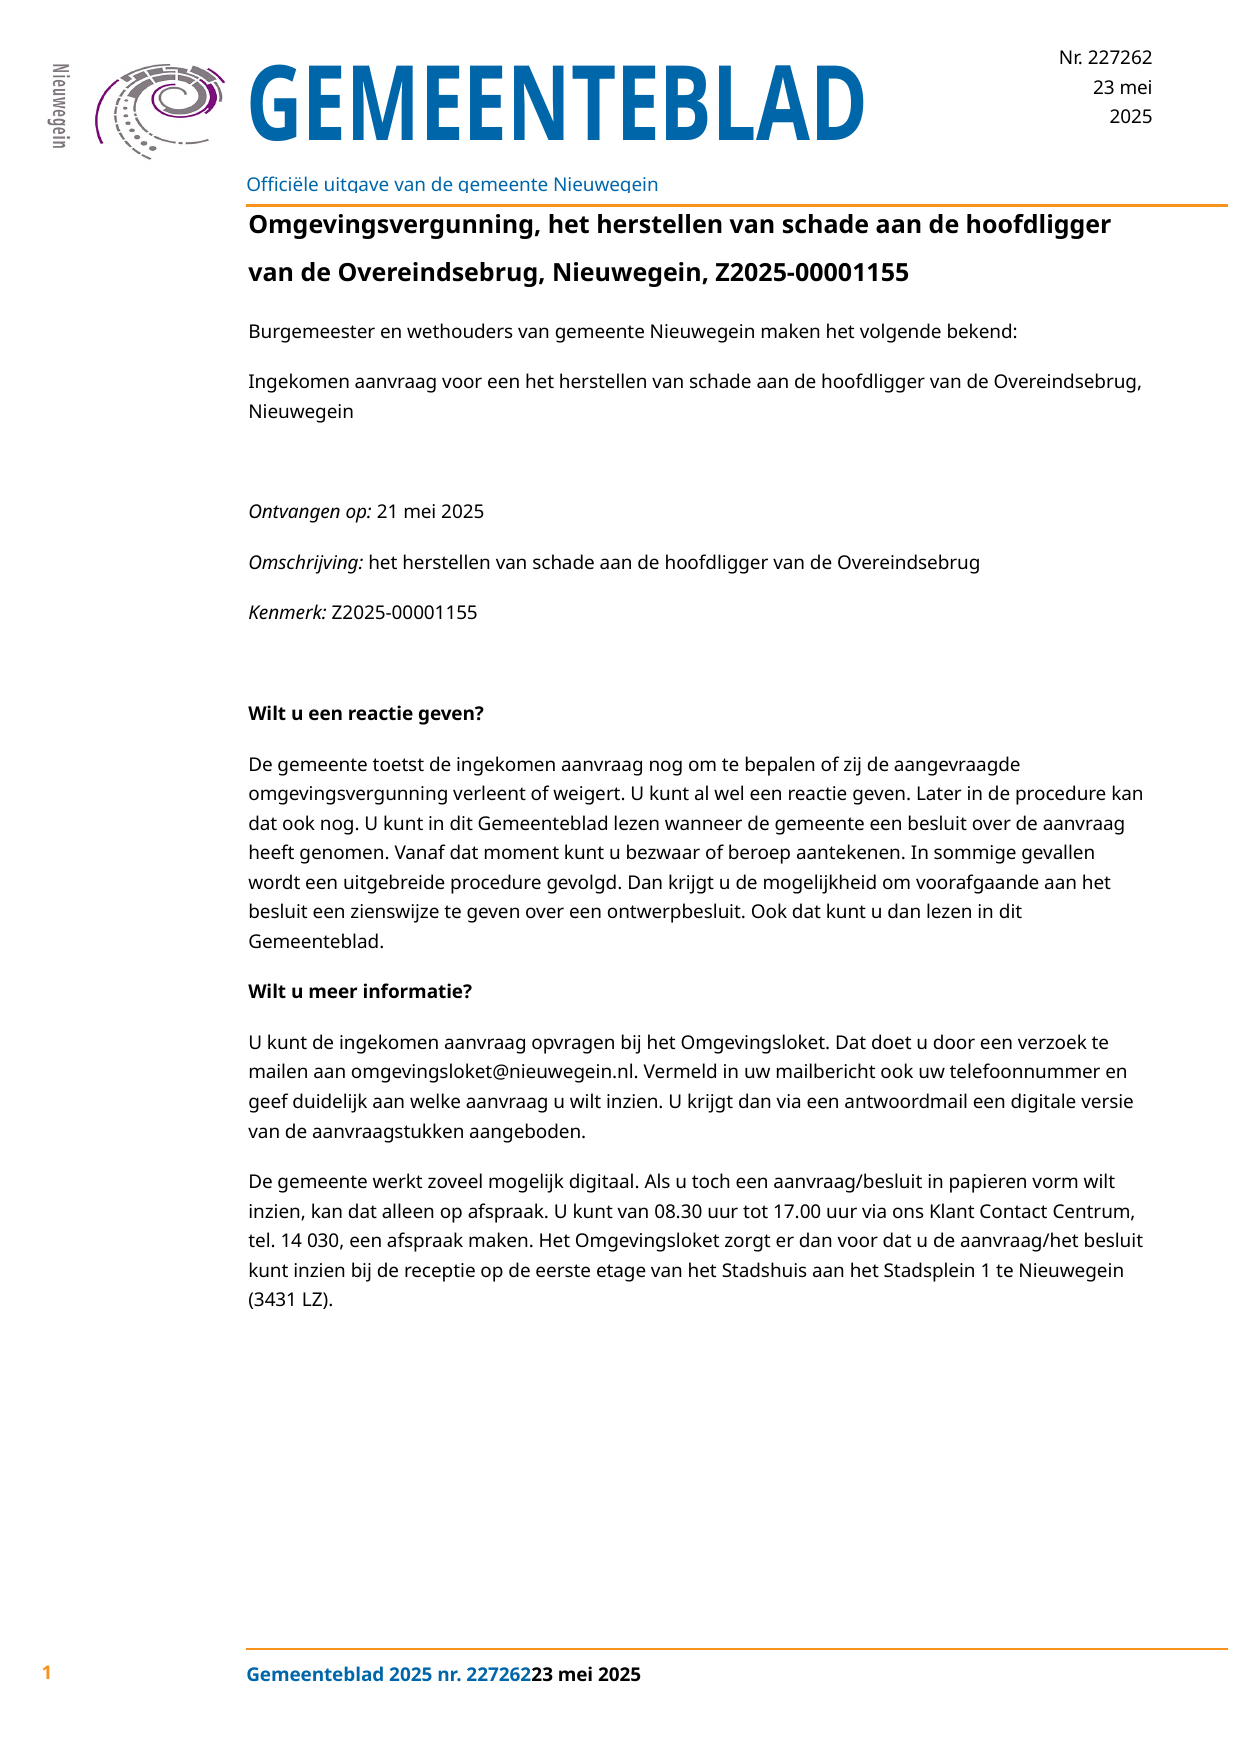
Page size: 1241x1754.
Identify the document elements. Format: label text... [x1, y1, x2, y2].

text U kunt de ingekomen aanvraag opvragen bij het Omgevingsloket. Dat doet u door een verzoek te mailen aan omgevingsloket@nieuwegein.nl. Vermeld in uw mailbericht ook uw telefoonnummer en geef duidelijk aan welke aanvraag u wilt inzien. U krijgt dan via een antwoordmail een digitale versie van de aanvraagstukken aangeboden. [248, 1029, 1152, 1144]
text De gemeente werkt zoveel mogelijk digitaal. Als u toch een aanvraag/besluit in papieren vorm wilt inzien, kan dat alleen op afspraak. U kunt van 08.30 uur tot 17.00 uur via ons Klant Contact Centrum, tel. 14 030, een afspraak maken. Het Omgevingsloket zorgt er dan voor dat u de aanvraag/het besluit kunt inzien bij de receptie op de eerste etage van het Stadshuis aan het Stadsplein 1 te Nieuwegein (3431 LZ). [248, 1168, 1152, 1312]
text De gemeente toetst de ingekomen aanvraag nog om te bepalen of zij de aangevraagde omgevingsvergunning verleent of weigert. U kunt al wel een reactie geven. Later in de procedure kan dat ook nog. U kunt in dit Gemeenteblad lezen wanneer de gemeente een besluit over de aanvraag heeft genomen. Vanaf dat moment kunt u bezwaar of beroep aantekenen. In sommige gevallen wordt een uitgebreide procedure gevolgd. Dan krijgt u de mogelijkheid om voorafgaande aan het besluit een zienswijze te geven over een ontwerpbesluit. Ook dat kunt u dan lezen in dit Gemeenteblad. [248, 751, 1152, 954]
text Kenmerk: Z2025-00001155 [248, 599, 1152, 625]
text Ontvangen op: 21 mei 2025 [248, 499, 1152, 524]
text Omschrijving: het herstellen van schade aan de hoofdligger van de Overeindsebrug [248, 549, 1152, 575]
text Wilt u een reactie geven? [248, 700, 1152, 726]
text Ingekomen aanvraag voor een het herstellen van schade aan de hoofdligger van de Overeindsebrug, Nieuwegein [248, 368, 1152, 424]
text Omgevingsvergunning, het herstellen van schade aan de hoofdligger van de Overeindsebrug, Nieuwegein, Z2025-00001155 [248, 207, 1152, 288]
text Wilt u meer informatie? [248, 979, 1152, 1004]
text Burgemeester en wethouders van gemeente Nieuwegein maken het volgende bekend: [248, 318, 1152, 344]
picture [41, 47, 231, 172]
